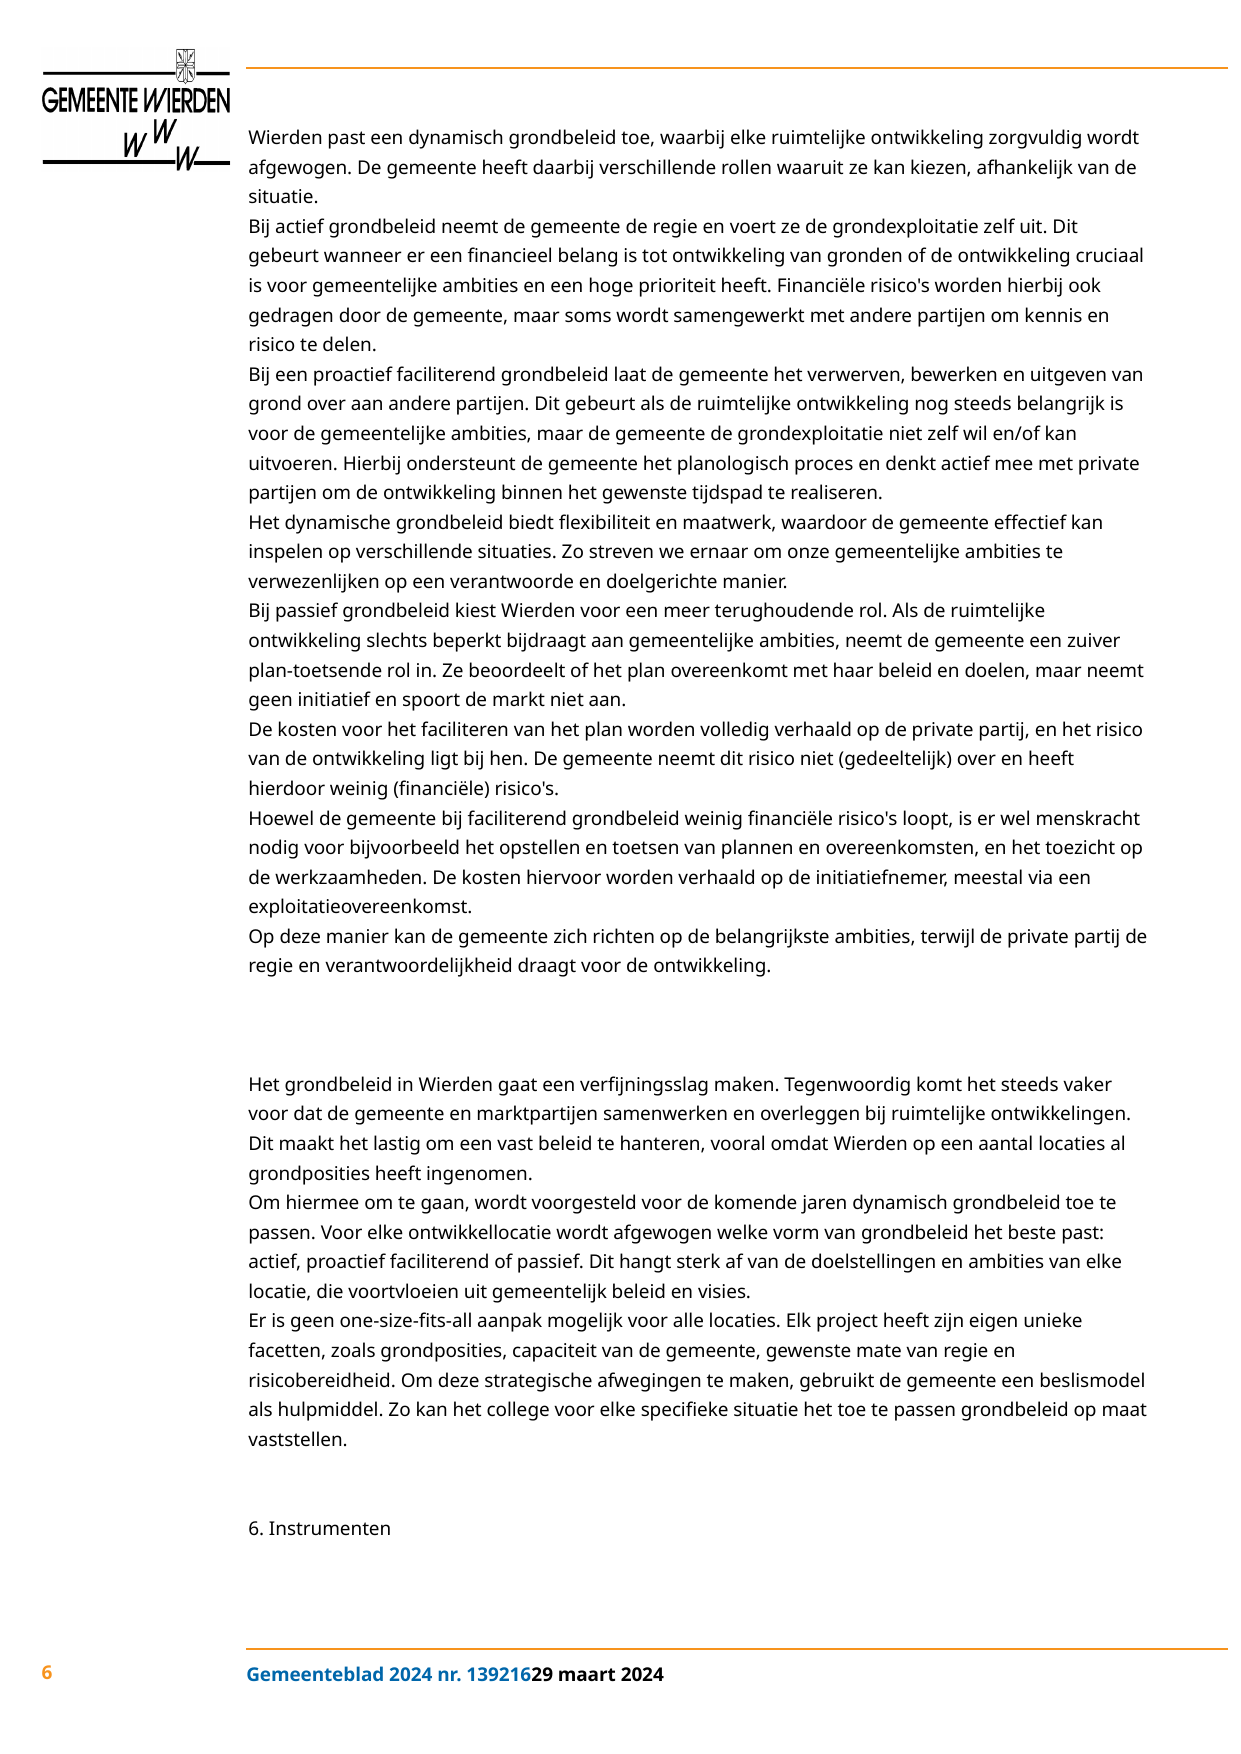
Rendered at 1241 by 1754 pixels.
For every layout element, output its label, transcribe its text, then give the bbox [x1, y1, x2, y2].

text Het grondbeleid in Wierden gaat een verfijningsslag maken. Tegenwoordig komt het steeds vaker voor dat de gemeente en marktpartijen samenwerken en overleggen bij ruimtelijke ontwikkelingen. Dit maakt het lastig om een vast beleid te hanteren, vooral omdat Wierden op een aantal locaties al grondposities heeft ingenomen. [248, 1071, 1152, 1186]
text Hoewel de gemeente bij faciliterend grondbeleid weinig financiële risico's loopt, is er wel menskracht nodig voor bijvoorbeeld het opstellen en toetsen van plannen en overeenkomsten, en het toezicht op de werkzaamheden. De kosten hiervoor worden verhaald op de initiatiefnemer, meestal via een exploitatieovereenkomst. [248, 805, 1152, 919]
text Er is geen one-size-fits-all aanpak mogelijk voor alle locaties. Elk project heeft zijn eigen unieke facetten, zoals grondposities, capaciteit van de gemeente, gewenste mate van regie en risicobereidheid. Om deze strategische afwegingen te maken, gebruikt de gemeente een beslismodel als hulpmiddel. Zo kan het college voor elke specifieke situatie het toe te passen grondbeleid op maat vaststellen. [248, 1308, 1152, 1452]
text Wierden past een dynamisch grondbeleid toe, waarbij elke ruimtelijke ontwikkeling zorgvuldig wordt afgewogen. De gemeente heeft daarbij verschillende rollen waaruit ze kan kiezen, afhankelijk van de situatie. [248, 124, 1152, 209]
text Bij passief grondbeleid kiest Wierden voor een meer terughoudende rol. Als de ruimtelijke ontwikkeling slechts beperkt bijdraagt aan gemeentelijke ambities, neemt de gemeente een zuiver plan-toetsende rol in. Ze beoordeelt of het plan overeenkomt met haar beleid en doelen, maar neemt geen initiatief en spoort de markt niet aan. [248, 598, 1152, 712]
text Bij een proactief faciliterend grondbeleid laat de gemeente het verwerven, bewerken en uitgeven van grond over aan andere partijen. Dit gebeurt als de ruimtelijke ontwikkeling nog steeds belangrijk is voor de gemeentelijke ambities, maar de gemeente de grondexploitatie niet zelf wil en/of kan uitvoeren. Hierbij ondersteunt de gemeente het planologisch proces en denkt actief mee met private partijen om de ontwikkeling binnen het gewenste tijdspad te realiseren. [248, 361, 1152, 505]
text De kosten voor het faciliteren van het plan worden volledig verhaald op de private partij, en het risico van de ontwikkeling ligt bij hen. De gemeente neemt dit risico niet (gedeeltelijk) over en heeft hierdoor weinig (financiële) risico's. [248, 716, 1152, 801]
text Het dynamische grondbeleid biedt flexibiliteit en maatwerk, waardoor de gemeente effectief kan inspelen op verschillende situaties. Zo streven we ernaar om onze gemeentelijke ambities te verwezenlijken op een verantwoorde en doelgerichte manier. [248, 509, 1152, 594]
text Bij actief grondbeleid neemt de gemeente de regie en voert ze de grondexploitatie zelf uit. Dit gebeurt wanneer er een financieel belang is tot ontwikkeling van gronden of de ontwikkeling cruciaal is voor gemeentelijke ambities en een hoge prioriteit heeft. Financiële risico's worden hierbij ook gedragen door de gemeente, maar soms wordt samengewerkt met andere partijen om kennis en risico te delen. [248, 213, 1152, 357]
text 6. Instrumenten [248, 1515, 1152, 1541]
text Om hiermee om te gaan, wordt voorgesteld voor de komende jaren dynamisch grondbeleid toe te passen. Voor elke ontwikkellocatie wordt afgewogen welke vorm van grondbeleid het beste past: actief, proactief faciliterend of passief. Dit hangt sterk af van de doelstellingen en ambities van elke locatie, die voortvloeien uit gemeentelijk beleid en visies. [248, 1189, 1152, 1304]
picture [41, 47, 231, 172]
text Op deze manier kan de gemeente zich richten op de belangrijkste ambities, terwijl de private partij de regie en verantwoordelijkheid draagt voor de ontwikkeling. [248, 923, 1152, 978]
